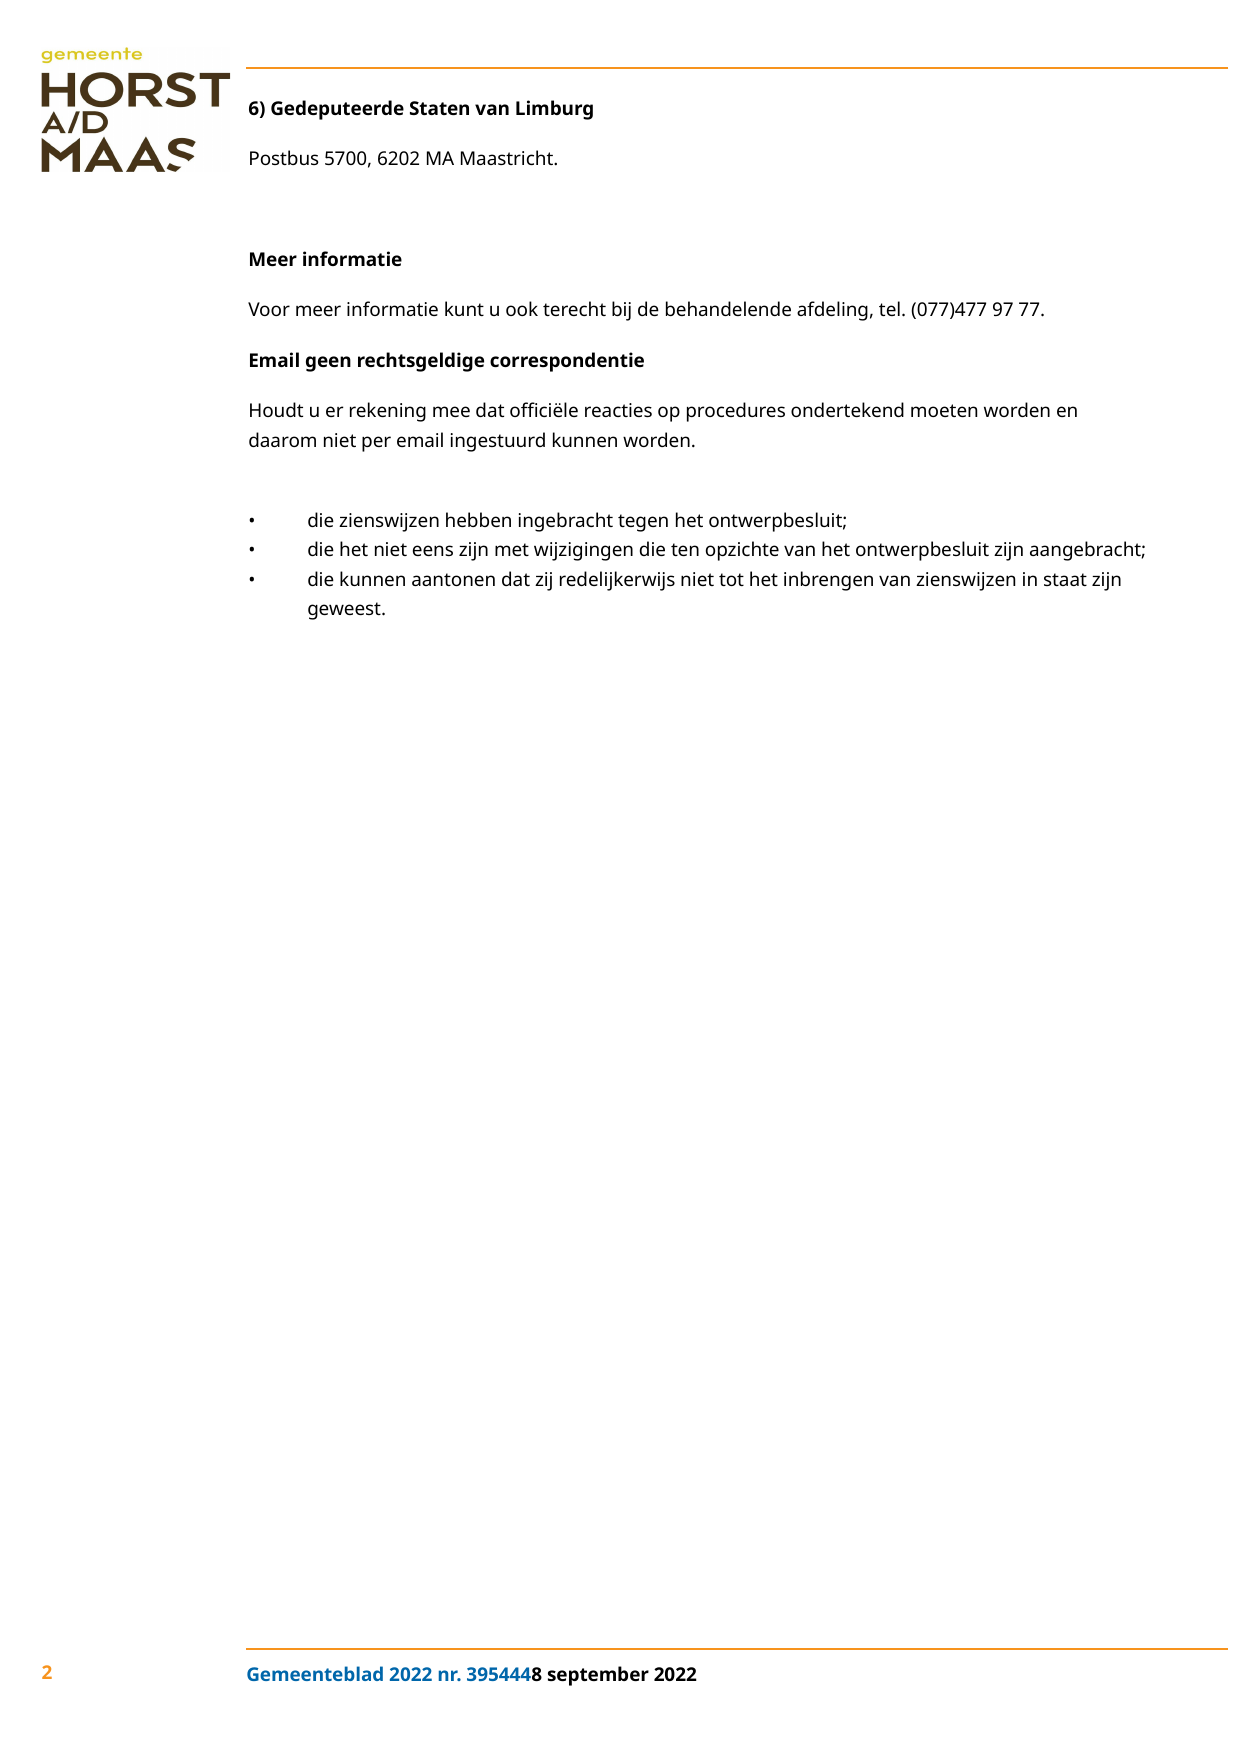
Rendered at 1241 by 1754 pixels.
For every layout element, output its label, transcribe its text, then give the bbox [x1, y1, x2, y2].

text Meer informatie [248, 246, 1152, 272]
list die kunnen aantonen dat zij redelijkerwijs niet tot het inbrengen van zienswijzen in staat zijn geweest. [248, 566, 1152, 621]
list die zienswijzen hebben ingebracht tegen het ontwerpbesluit; [248, 507, 1152, 533]
text Postbus 5700, 6202 MA Maastricht. [248, 145, 1152, 171]
picture [41, 47, 231, 172]
text 6) Gedeputeerde Staten van Limburg [248, 95, 1152, 121]
text Houdt u er rekening mee dat officiële reacties op procedures ondertekend moeten worden en daarom niet per email ingestuurd kunnen worden. [248, 397, 1152, 453]
text Email geen rechtsgeldige correspondentie [248, 347, 1152, 373]
list die het niet eens zijn met wijzigingen die ten opzichte van het ontwerpbesluit zijn aangebracht; [248, 536, 1152, 562]
text Voor meer informatie kunt u ook terecht bij de behandelende afdeling, tel. (077)477 97 77. [248, 296, 1152, 322]
